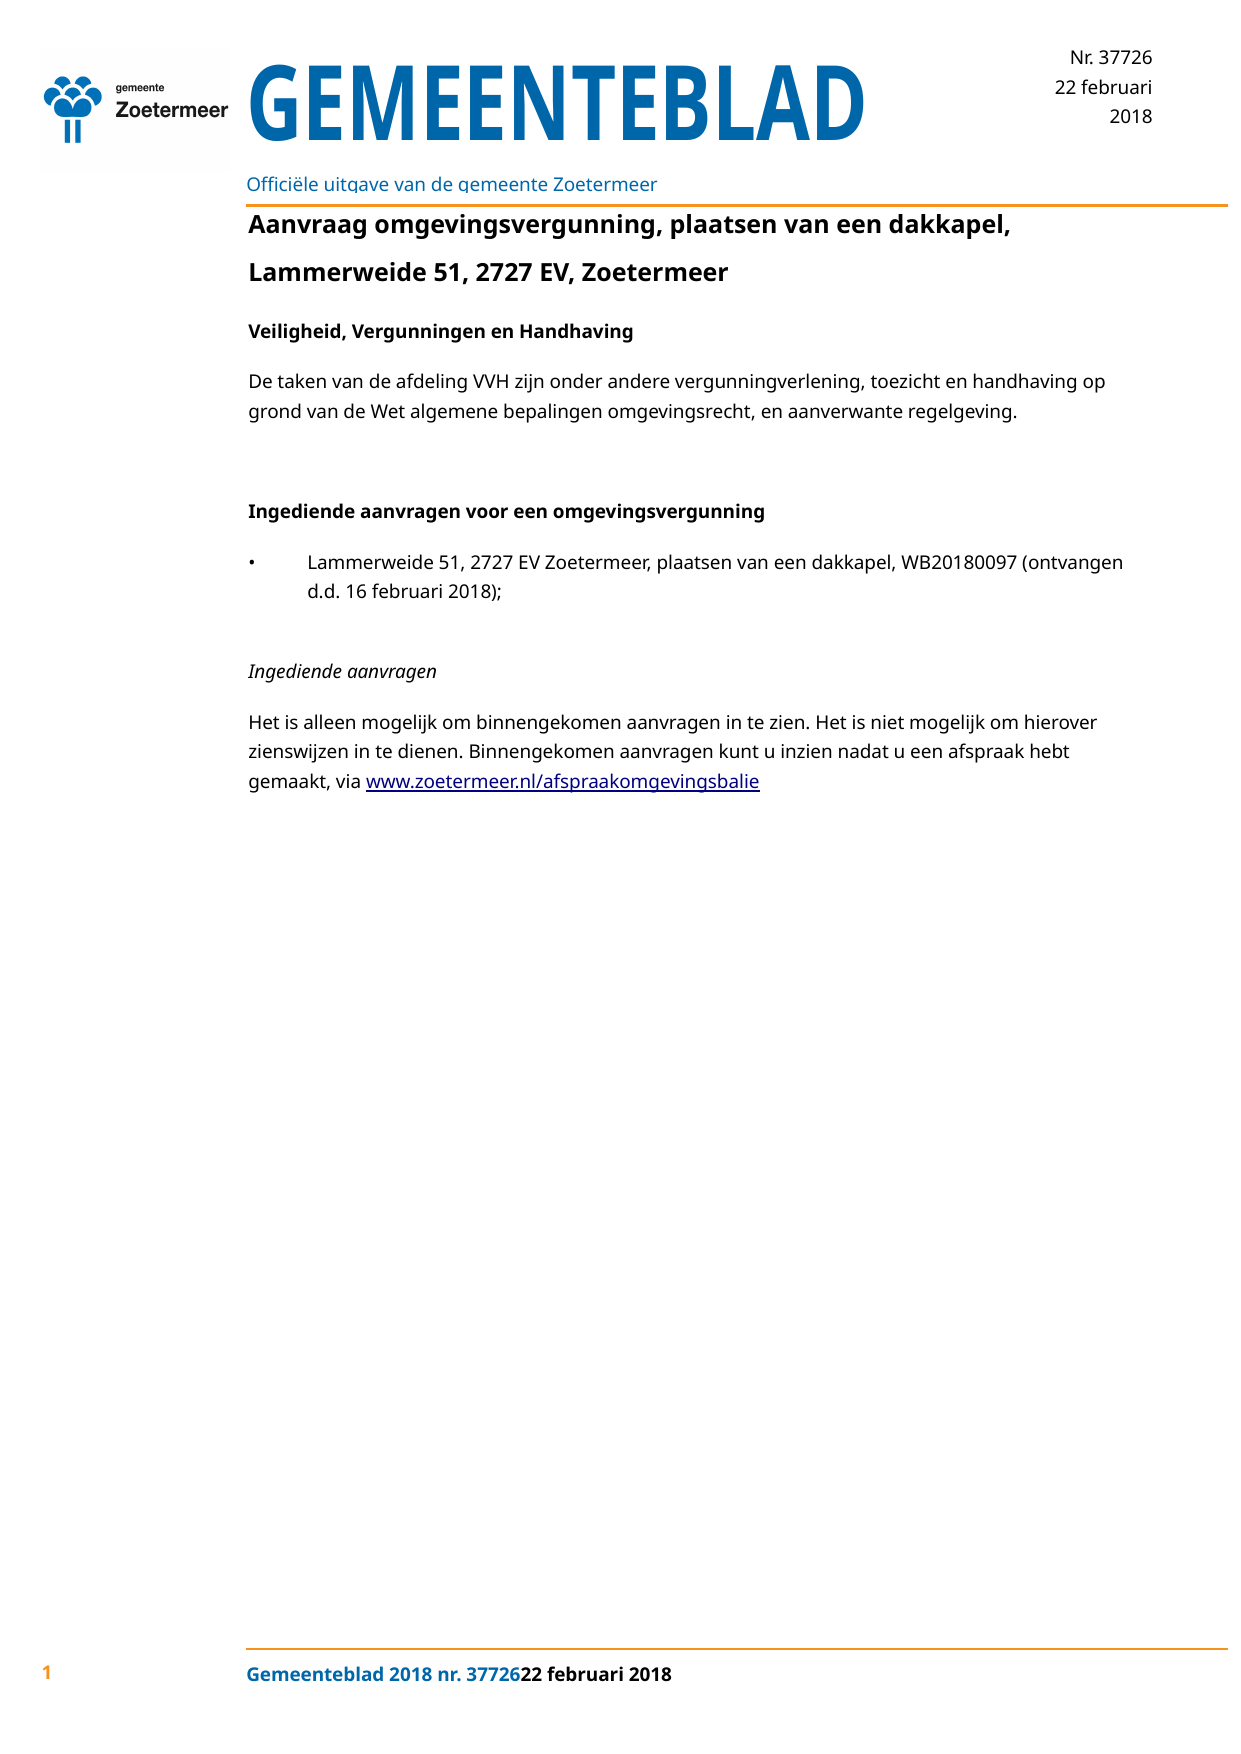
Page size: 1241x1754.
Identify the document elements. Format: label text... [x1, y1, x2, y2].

list Lammerweide 51, 2727 EV Zoetermeer, plaatsen van een dakkapel, WB20180097 (ontvangen d.d. 16 februari 2018); [248, 549, 1152, 604]
text Veiligheid, Vergunningen en Handhaving [248, 318, 1152, 344]
text Aanvraag omgevingsvergunning, plaatsen van een dakkapel, Lammerweide 51, 2727 EV, Zoetermeer [248, 207, 1152, 288]
text De taken van de afdeling VVH zijn onder andere vergunningverlening, toezicht en handhaving op grond van de Wet algemene bepalingen omgevingsrecht, en aanverwante regelgeving. [248, 368, 1152, 424]
picture [41, 47, 231, 172]
text Het is alleen mogelijk om binnengekomen aanvragen in te zien. Het is niet mogelijk om hierover zienswijzen in te dienen. Binnengekomen aanvragen kunt u inzien nadat u een afspraak hebt gemaakt, via www.zoetermeer.nl/afspraakomgevingsbalie [248, 709, 1152, 794]
text Ingediende aanvragen voor een omgevingsvergunning [248, 499, 1152, 524]
text Ingediende aanvragen [248, 659, 1152, 684]
